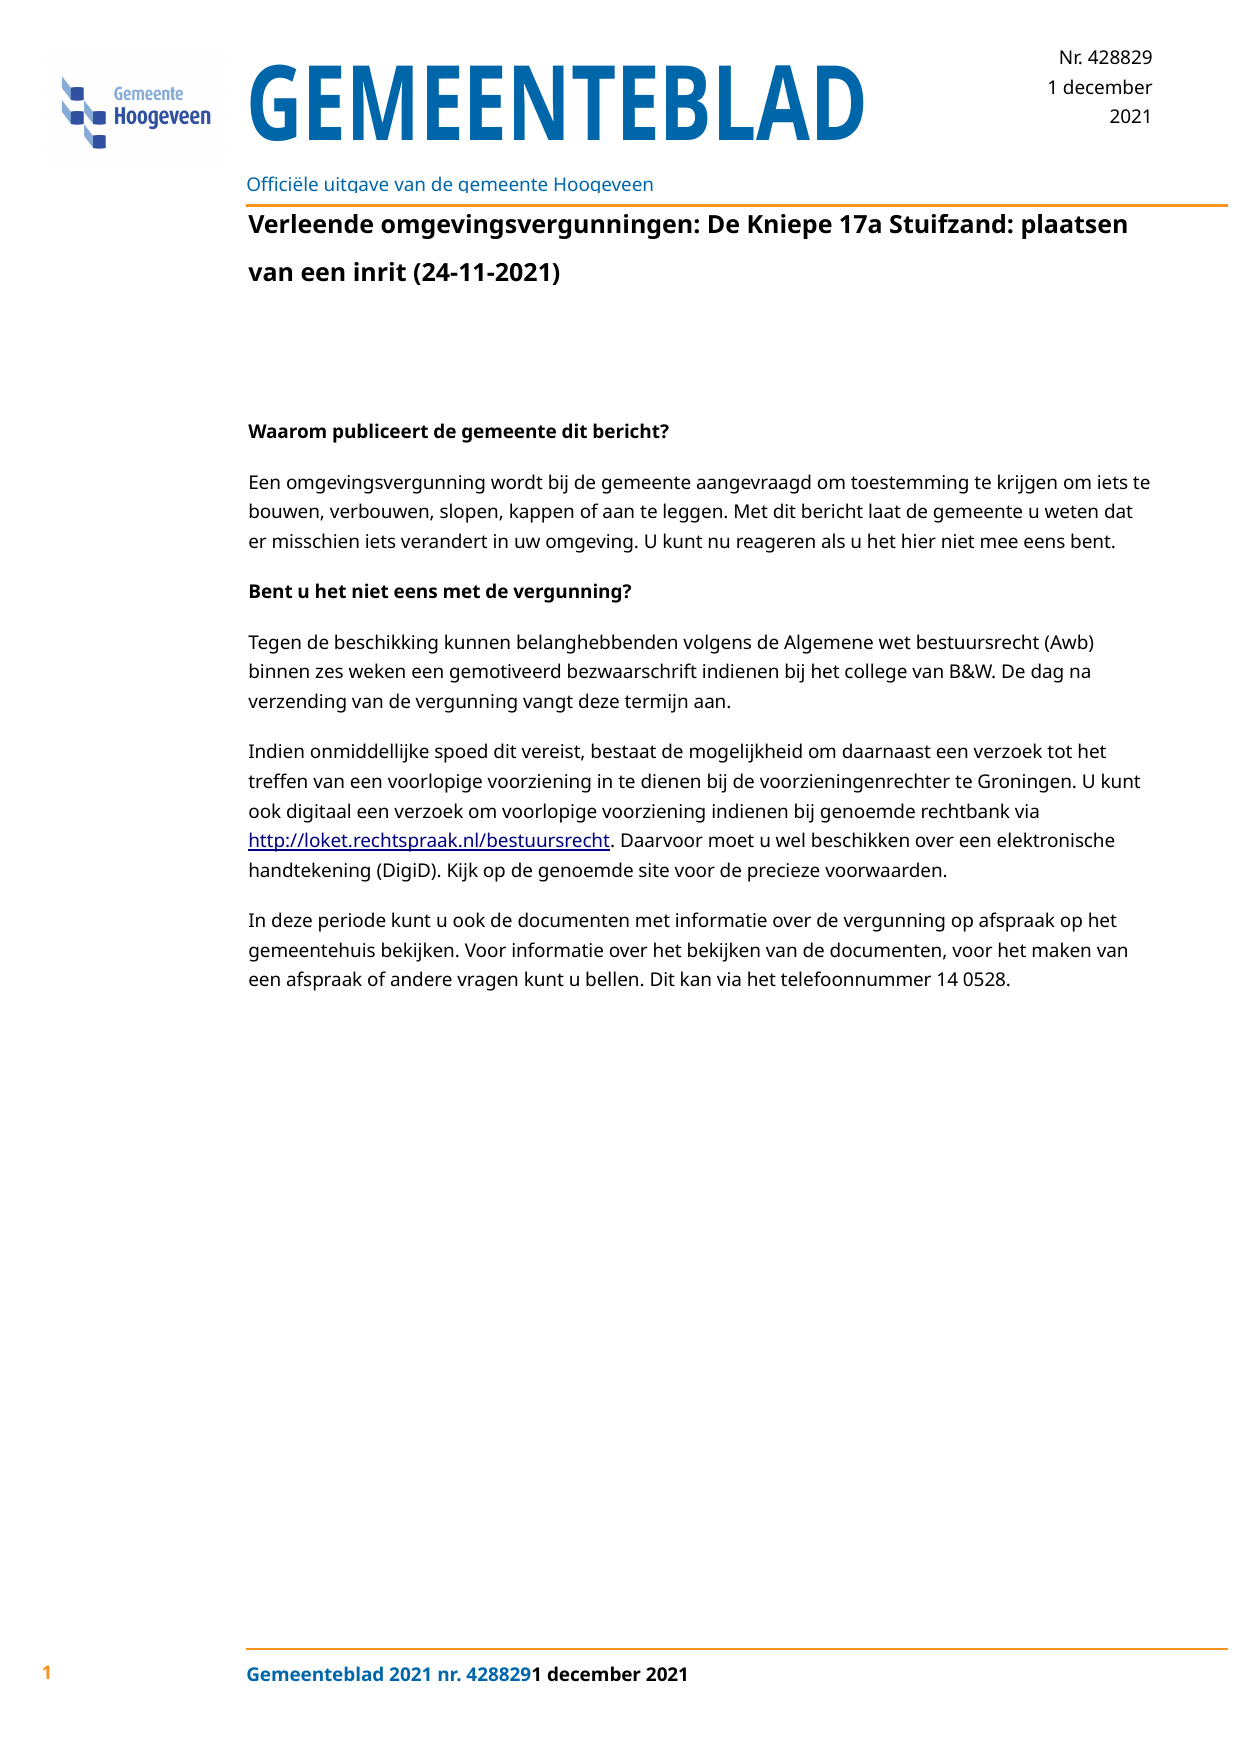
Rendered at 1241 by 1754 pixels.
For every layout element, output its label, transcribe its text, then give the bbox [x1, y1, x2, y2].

text Tegen de beschikking kunnen belanghebbenden volgens de Algemene wet bestuursrecht (Awb) binnen zes weken een gemotiveerd bezwaarschrift indienen bij het college van B&W. De dag na verzending van de vergunning vangt deze termijn aan. [248, 629, 1152, 714]
text Waarom publiceert de gemeente dit bericht? [248, 419, 1152, 444]
text Bent u het niet eens met de vergunning? [248, 579, 1152, 604]
picture [41, 47, 231, 172]
text Een omgevingsvergunning wordt bij de gemeente aangevraagd om toestemming te krijgen om iets te bouwen, verbouwen, slopen, kappen of aan te leggen. Met dit bericht laat de gemeente u weten dat er misschien iets verandert in uw omgeving. U kunt nu reageren als u het hier niet mee eens bent. [248, 469, 1152, 554]
text Indien onmiddellijke spoed dit vereist, bestaat de mogelijkheid om daarnaast een verzoek tot het treffen van een voorlopige voorziening in te dienen bij de voorzieningenrechter te Groningen. U kunt ook digitaal een verzoek om voorlopige voorziening indienen bij genoemde rechtbank via http://loket.rechtspraak.nl/bestuursrecht. Daarvoor moet u wel beschikken over een elektronische handtekening (DigiD). Kijk op de genoemde site voor de precieze voorwaarden. [248, 739, 1152, 883]
text Verleende omgevingsvergunningen: De Kniepe 17a Stuifzand: plaatsen van een inrit (24-11-2021) [248, 207, 1152, 288]
text In deze periode kunt u ook de documenten met informatie over de vergunning op afspraak op het gemeentehuis bekijken. Voor informatie over het bekijken van de documenten, voor het maken van een afspraak of andere vragen kunt u bellen. Dit kan via het telefoonnummer 14 0528. [248, 907, 1152, 992]
